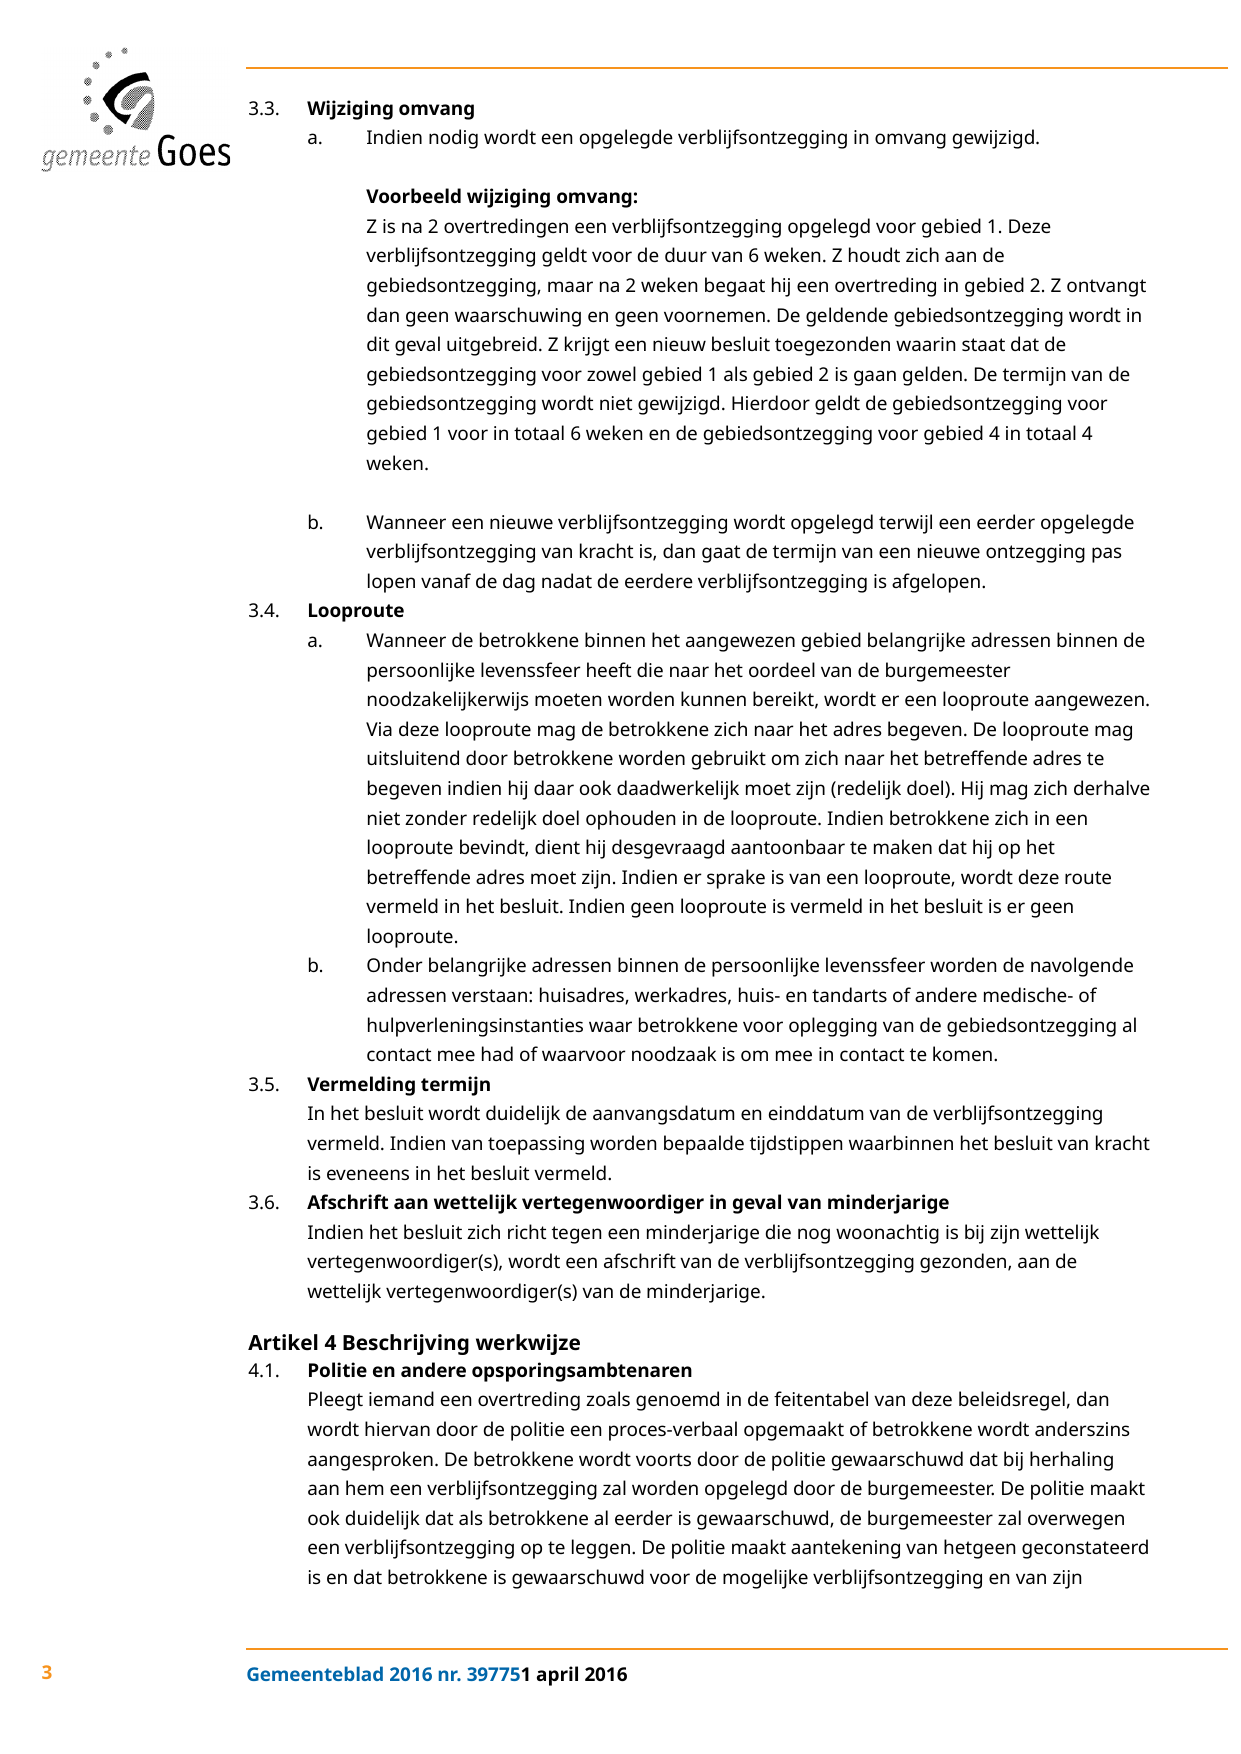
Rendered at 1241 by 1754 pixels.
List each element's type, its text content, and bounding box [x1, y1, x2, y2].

list Indien het besluit zich richt tegen een minderjarige die nog woonachtig is bij zijn wettelijk vertegenwoordiger(s), wordt een afschrift van de verblijfsontzegging gezonden, aan de wettelijk vertegenwoordiger(s) van de minderjarige. [248, 1219, 1152, 1304]
list Politie en andere opsporingsambtenaren [248, 1357, 1152, 1383]
list Looproute [248, 598, 1152, 623]
picture [41, 47, 231, 172]
list Voorbeeld wijziging omvang: [307, 183, 1152, 209]
list Wijziging omvang [248, 95, 1152, 121]
list Z is na 2 overtredingen een verblijfsontzegging opgelegd voor gebied 1. Deze verblijfsontzegging geldt voor de duur van 6 weken. Z houdt zich aan de gebiedsontzegging, maar na 2 weken begaat hij een overtreding in gebied 2. Z ontvangt dan geen waarschuwing en geen voornemen. De geldende gebiedsontzegging wordt in dit geval uitgebreid. Z krijgt een nieuw besluit toegezonden waarin staat dat de gebiedsontzegging voor zowel gebied 1 als gebied 2 is gaan gelden. De termijn van de gebiedsontzegging wordt niet gewijzigd. Hierdoor geldt de gebiedsontzegging voor gebied 1 voor in totaal 6 weken en de gebiedsontzegging voor gebied 4 in totaal 4 weken. [307, 213, 1152, 476]
text Artikel 4 Beschrijving werkwijze [248, 1328, 1152, 1357]
list Wanneer een nieuwe verblijfsontzegging wordt opgelegd terwijl een eerder opgelegde verblijfsontzegging van kracht is, dan gaat de termijn van een nieuwe ontzegging pas lopen vanaf de dag nadat de eerdere verblijfsontzegging is afgelopen. [307, 509, 1152, 594]
list Pleegt iemand een overtreding zoals genoemd in de feitentabel van deze beleidsregel, dan wordt hiervan door de politie een proces-verbaal opgemaakt of betrokkene wordt anderszins aangesproken. De betrokkene wordt voorts door de politie gewaarschuwd dat bij herhaling aan hem een verblijfsontzegging zal worden opgelegd door de burgemeester. De politie maakt ook duidelijk dat als betrokkene al eerder is gewaarschuwd, de burgemeester zal overwegen een verblijfsontzegging op te leggen. De politie maakt aantekening van hetgeen geconstateerd is en dat betrokkene is gewaarschuwd voor de mogelijke verblijfsontzegging en van zijn [248, 1387, 1152, 1590]
list Onder belangrijke adressen binnen de persoonlijke levenssfeer worden de navolgende adressen verstaan: huisadres, werkadres, huis- en tandarts of andere medische- of hulpverleningsinstanties waar betrokkene voor oplegging van de gebiedsontzegging al contact mee had of waarvoor noodzaak is om mee in contact te komen. [307, 953, 1152, 1067]
list Afschrift aan wettelijk vertegenwoordiger in geval van minderjarige [248, 1189, 1152, 1215]
list Indien nodig wordt een opgelegde verblijfsontzegging in omvang gewijzigd. [307, 124, 1152, 150]
list Wanneer de betrokkene binnen het aangewezen gebied belangrijke adressen binnen de persoonlijke levenssfeer heeft die naar het oordeel van de burgemeester noodzakelijkerwijs moeten worden kunnen bereikt, wordt er een looproute aangewezen. Via deze looproute mag de betrokkene zich naar het adres begeven. De looproute mag uitsluitend door betrokkene worden gebruikt om zich naar het betreffende adres te begeven indien hij daar ook daadwerkelijk moet zijn (redelijk doel). Hij mag zich derhalve niet zonder redelijk doel ophouden in de looproute. Indien betrokkene zich in een looproute bevindt, dient hij desgevraagd aantoonbaar te maken dat hij op het betreffende adres moet zijn. Indien er sprake is van een looproute, wordt deze route vermeld in het besluit. Indien geen looproute is vermeld in het besluit is er geen looproute. [307, 627, 1152, 949]
list Vermelding termijn [248, 1071, 1152, 1097]
list In het besluit wordt duidelijk de aanvangsdatum en einddatum van de verblijfsontzegging vermeld. Indien van toepassing worden bepaalde tijdstippen waarbinnen het besluit van kracht is eveneens in het besluit vermeld. [248, 1101, 1152, 1186]
